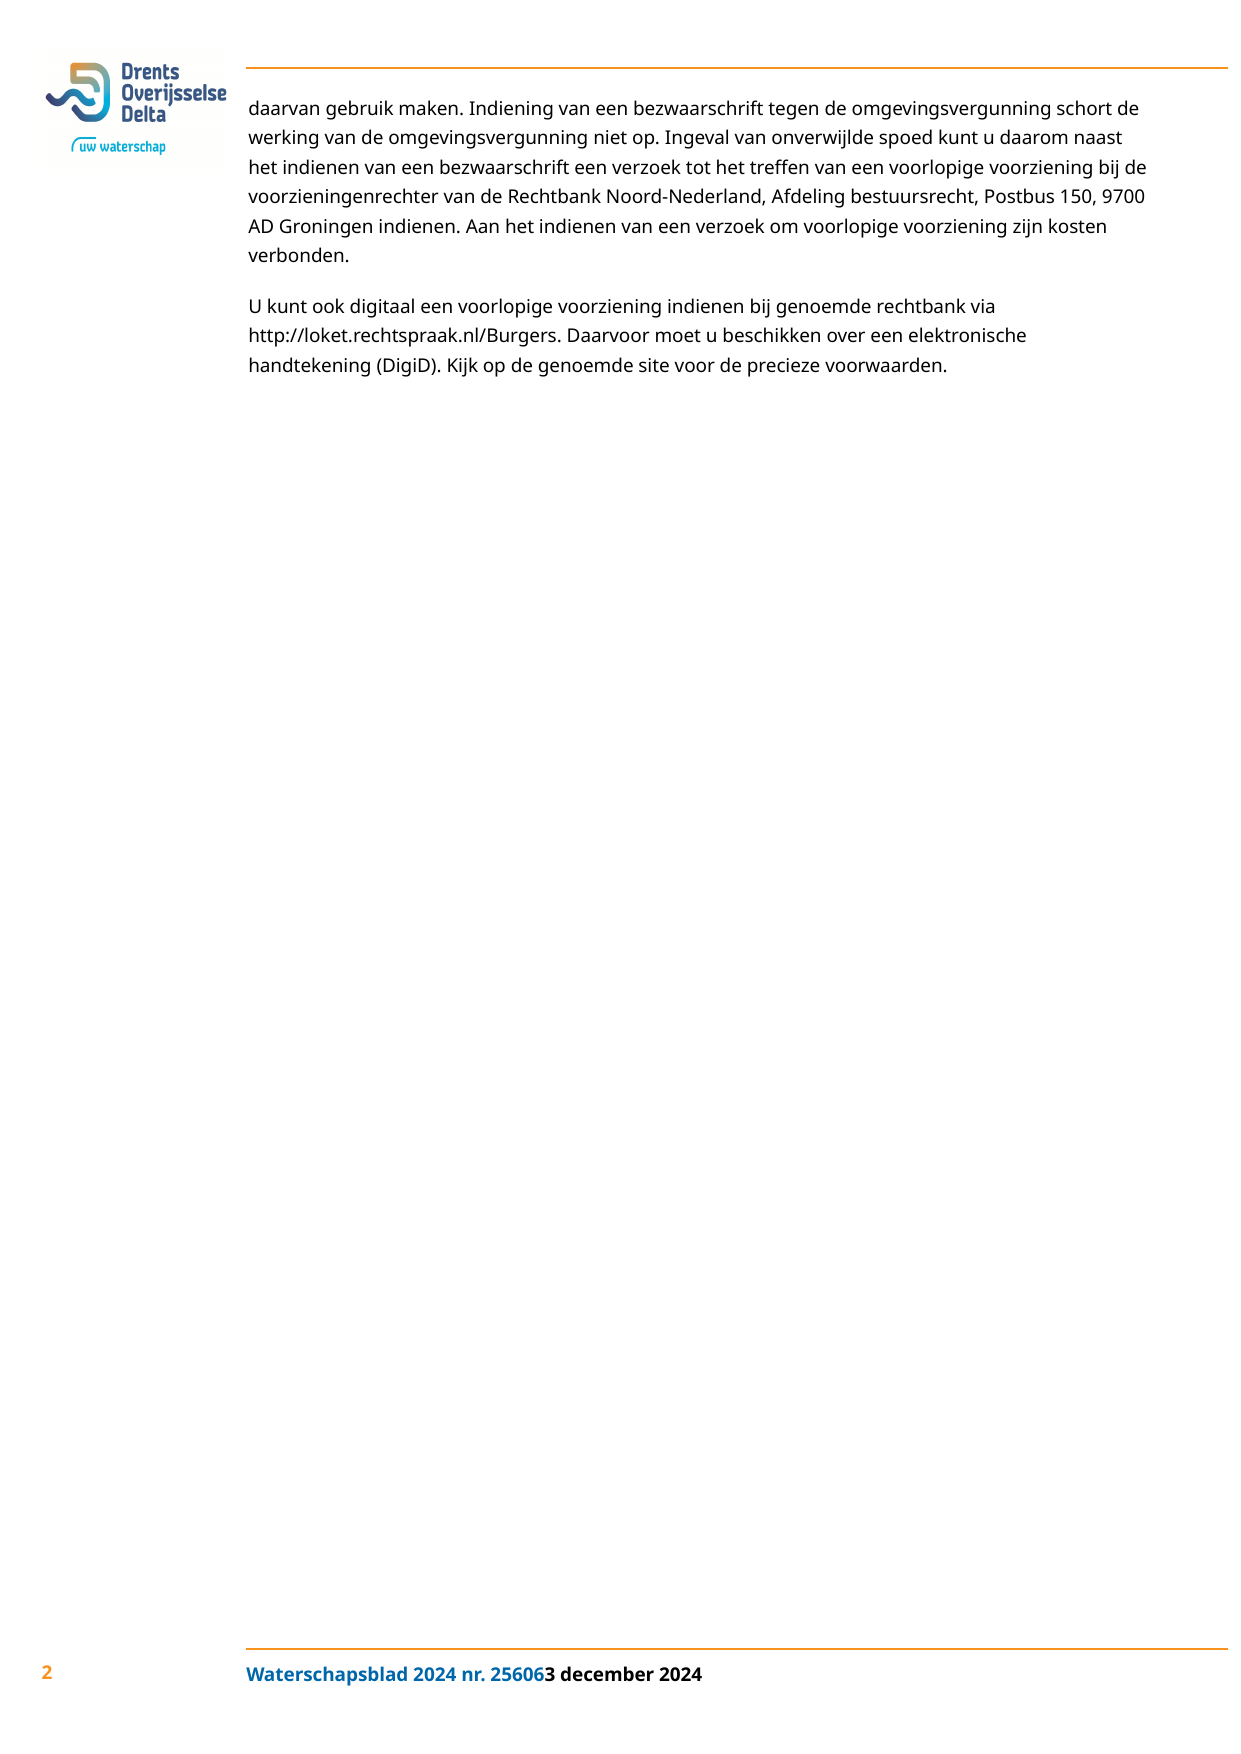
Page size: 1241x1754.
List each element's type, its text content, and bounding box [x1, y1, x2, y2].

text U kunt ook digitaal een voorlopige voorziening indienen bij genoemde rechtbank via http://loket.rechtspraak.nl/Burgers. Daarvoor moet u beschikken over een elektronische handtekening (DigiD). Kijk op de genoemde site voor de precieze voorwaarden. [248, 293, 1152, 378]
text daarvan gebruik maken. Indiening van een bezwaarschrift tegen de omgevingsvergunning schort de werking van de omgevingsvergunning niet op. Ingeval van onverwijlde spoed kunt u daarom naast het indienen van een bezwaarschrift een verzoek tot het treffen van een voorlopige voorziening bij de voorzieningenrechter van de Rechtbank Noord-Nederland, Afdeling bestuursrecht, Postbus 150, 9700 AD Groningen indienen. Aan het indienen van een verzoek om voorlopige voorziening zijn kosten verbonden. [248, 95, 1152, 268]
picture [41, 47, 231, 172]
